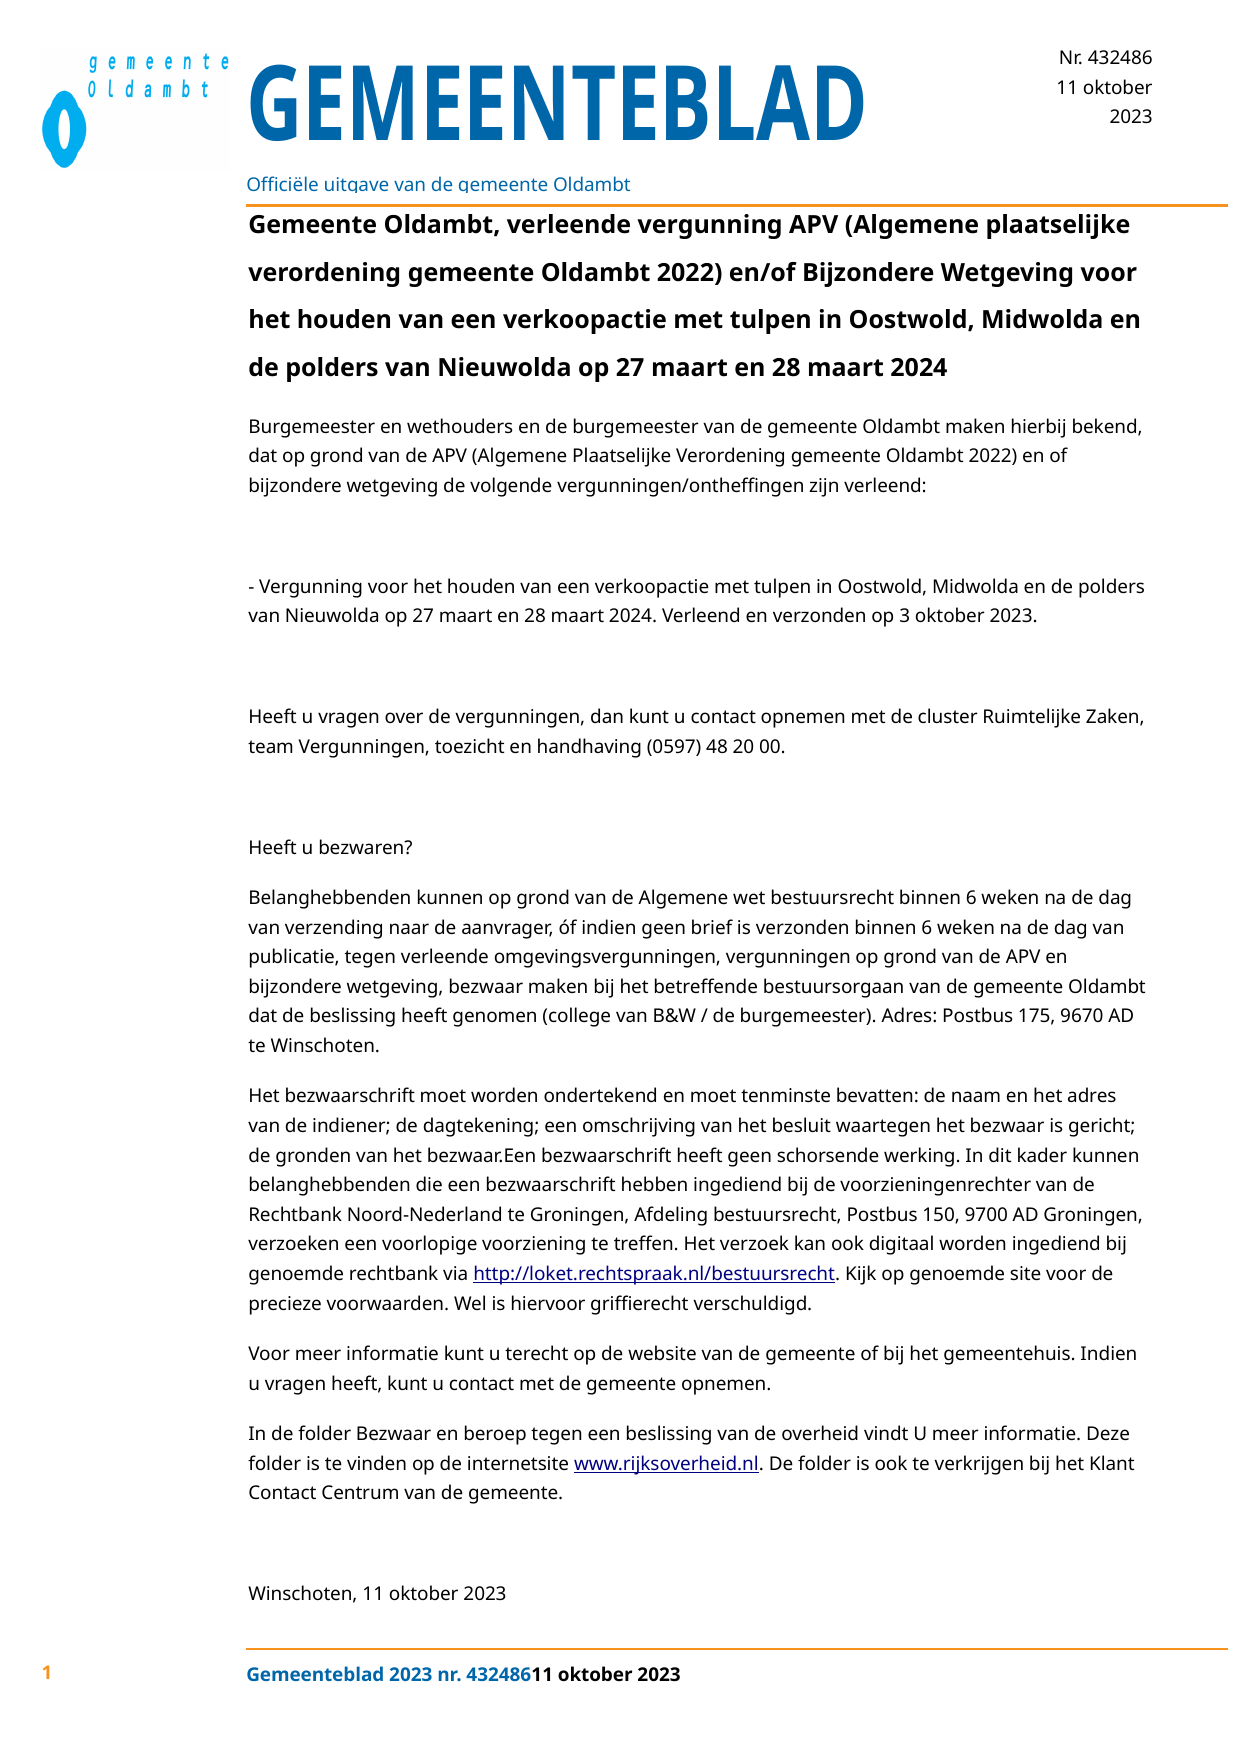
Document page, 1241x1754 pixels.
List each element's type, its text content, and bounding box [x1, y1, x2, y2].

text In de folder Bezwaar en beroep tegen een beslissing van de overheid vindt U meer informatie. Deze folder is te vinden op de internetsite www.rijksoverheid.nl. De folder is ook te verkrijgen bij het Klant Contact Centrum van de gemeente. [248, 1420, 1152, 1505]
text Winschoten, 11 oktober 2023 [248, 1580, 1152, 1606]
text - Vergunning voor het houden van een verkoopactie met tulpen in Oostwold, Midwolda en de polders van Nieuwolda op 27 maart en 28 maart 2024. Verleend en verzonden op 3 oktober 2023. [248, 573, 1152, 628]
text Voor meer informatie kunt u terecht op de website van de gemeente of bij het gemeentehuis. Indien u vragen heeft, kunt u contact met de gemeente opnemen. [248, 1340, 1152, 1396]
text Burgemeester en wethouders en de burgemeester van de gemeente Oldambt maken hierbij bekend, dat op grond van de APV (Algemene Plaatselijke Verordening gemeente Oldambt 2022) en of bijzondere wetgeving de volgende vergunningen/ontheffingen zijn verleend: [248, 413, 1152, 498]
text Gemeente Oldambt, verleende vergunning APV (Algemene plaatselijke verordening gemeente Oldambt 2022) en/of Bijzondere Wetgeving voor het houden van een verkoopactie met tulpen in Oostwold, Midwolda en de polders van Nieuwolda op 27 maart en 28 maart 2024 [248, 207, 1152, 384]
picture [41, 47, 231, 172]
text Heeft u bezwaren? [248, 834, 1152, 860]
text Belanghebbenden kunnen op grond van de Algemene wet bestuursrecht binnen 6 weken na de dag van verzending naar de aanvrager, óf indien geen brief is verzonden binnen 6 weken na de dag van publicatie, tegen verleende omgevingsvergunningen, vergunningen op grond van de APV en bijzondere wetgeving, bezwaar maken bij het betreffende bestuursorgaan van de gemeente Oldambt dat de beslissing heeft genomen (college van B&W / de burgemeester). Adres: Postbus 175, 9670 AD te Winschoten. [248, 884, 1152, 1058]
text Heeft u vragen over de vergunningen, dan kunt u contact opnemen met de cluster Ruimtelijke Zaken, team Vergunningen, toezicht en handhaving (0597) 48 20 00. [248, 703, 1152, 759]
text Het bezwaarschrift moet worden ondertekend en moet tenminste bevatten: de naam en het adres van de indiener; de dagtekening; een omschrijving van het besluit waartegen het bezwaar is gericht; de gronden van het bezwaar.Een bezwaarschrift heeft geen schorsende werking. In dit kader kunnen belanghebbenden die een bezwaarschrift hebben ingediend bij de voorzieningenrechter van de Rechtbank Noord-Nederland te Groningen, Afdeling bestuursrecht, Postbus 150, 9700 AD Groningen, verzoeken een voorlopige voorziening te treffen. Het verzoek kan ook digitaal worden ingediend bij genoemde rechtbank via http://loket.rechtspraak.nl/bestuursrecht. Kijk op genoemde site voor de precieze voorwaarden. Wel is hiervoor griffierecht verschuldigd. [248, 1083, 1152, 1316]
